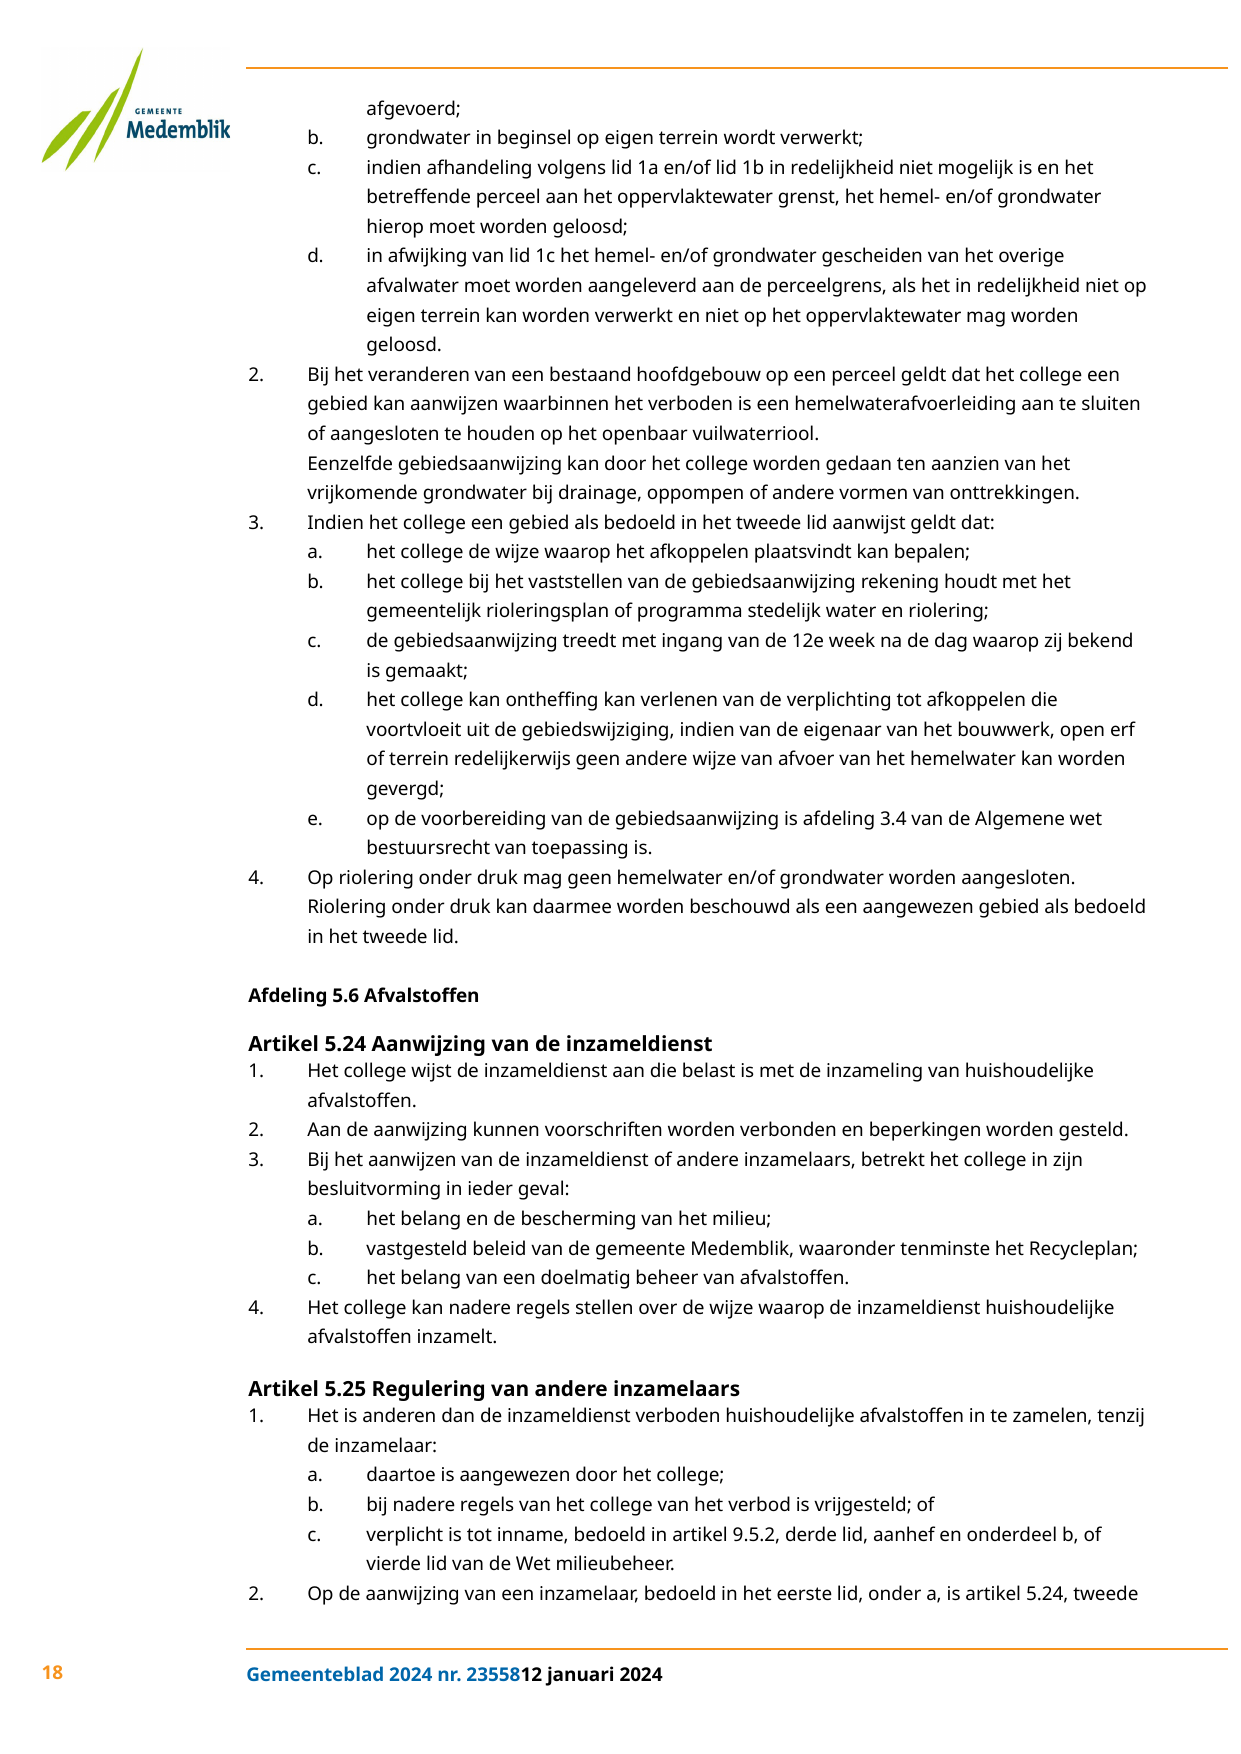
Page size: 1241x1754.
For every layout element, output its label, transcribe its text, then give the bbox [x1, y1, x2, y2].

picture [41, 47, 231, 172]
list vastgesteld beleid van de gemeente Medemblik, waaronder tenminste het Recycleplan; [307, 1235, 1152, 1261]
list Indien het college een gebied als bedoeld in het tweede lid aanwijst geldt dat: [248, 509, 1152, 535]
list het college de wijze waarop het afkoppelen plaatsvindt kan bepalen; [307, 538, 1152, 564]
list het college bij het vaststellen van de gebiedsaanwijzing rekening houdt met het gemeentelijk rioleringsplan of programma stedelijk water en riolering; [307, 568, 1152, 623]
list Aan de aanwijzing kunnen voorschriften worden verbonden en beperkingen worden gesteld. [248, 1116, 1152, 1142]
text Afdeling 5.6 Afvalstoffen [248, 982, 1152, 1008]
list bij nadere regels van het college van het verbod is vrijgesteld; of [307, 1491, 1152, 1517]
list het belang van een doelmatig beheer van afvalstoffen. [307, 1264, 1152, 1290]
list Het college kan nadere regels stellen over de wijze waarop de inzameldienst huishoudelijke afvalstoffen inzamelt. [248, 1294, 1152, 1349]
list afgevoerd; [307, 95, 1152, 121]
text Artikel 5.25 Regulering van andere inzamelaars [248, 1374, 1152, 1402]
text Artikel 5.24 Aanwijzing van de inzameldienst [248, 1029, 1152, 1057]
list Op riolering onder druk mag geen hemelwater en/of grondwater worden aangesloten. Riolering onder druk kan daarmee worden beschouwd als een aangewezen gebied als bedoeld in het tweede lid. [248, 864, 1152, 949]
list Bij het aanwijzen van de inzameldienst of andere inzamelaars, betrekt het college in zijn besluitvorming in ieder geval: [248, 1146, 1152, 1201]
list Bij het veranderen van een bestaand hoofdgebouw op een perceel geldt dat het college een gebied kan aanwijzen waarbinnen het verboden is een hemelwaterafvoerleiding aan te sluiten of aangesloten te houden op het openbaar vuilwaterriool. [248, 361, 1152, 446]
list Eenzelfde gebiedsaanwijzing kan door het college worden gedaan ten aanzien van het vrijkomende grondwater bij drainage, oppompen of andere vormen van onttrekkingen. [248, 450, 1152, 505]
list in afwijking van lid 1c het hemel- en/of grondwater gescheiden van het overige afvalwater moet worden aangeleverd aan de perceelgrens, als het in redelijkheid niet op eigen terrein kan worden verwerkt en niet op het oppervlaktewater mag worden geloosd. [307, 243, 1152, 357]
list Op de aanwijzing van een inzamelaar, bedoeld in het eerste lid, onder a, is artikel 5.24, tweede [248, 1580, 1152, 1606]
list de gebiedsaanwijzing treedt met ingang van de 12e week na de dag waarop zij bekend is gemaakt; [307, 627, 1152, 683]
list grondwater in beginsel op eigen terrein wordt verwerkt; [307, 124, 1152, 150]
list verplicht is tot inname, bedoeld in artikel 9.5.2, derde lid, aanhef en onderdeel b, of vierde lid van de Wet milieubeheer. [307, 1521, 1152, 1576]
list op de voorbereiding van de gebiedsaanwijzing is afdeling 3.4 van de Algemene wet bestuursrecht van toepassing is. [307, 805, 1152, 860]
list Het college wijst de inzameldienst aan die belast is met de inzameling van huishoudelijke afvalstoffen. [248, 1057, 1152, 1113]
list indien afhandeling volgens lid 1a en/of lid 1b in redelijkheid niet mogelijk is en het betreffende perceel aan het oppervlaktewater grenst, het hemel- en/of grondwater hierop moet worden geloosd; [307, 154, 1152, 239]
list daartoe is aangewezen door het college; [307, 1462, 1152, 1487]
list het college kan ontheffing kan verlenen van de verplichting tot afkoppelen die voortvloeit uit de gebiedswijziging, indien van de eigenaar van het bouwwerk, open erf of terrein redelijkerwijs geen andere wijze van afvoer van het hemelwater kan worden gevergd; [307, 686, 1152, 801]
list het belang en de bescherming van het milieu; [307, 1205, 1152, 1231]
list Het is anderen dan de inzameldienst verboden huishoudelijke afvalstoffen in te zamelen, tenzij de inzamelaar: [248, 1402, 1152, 1458]
